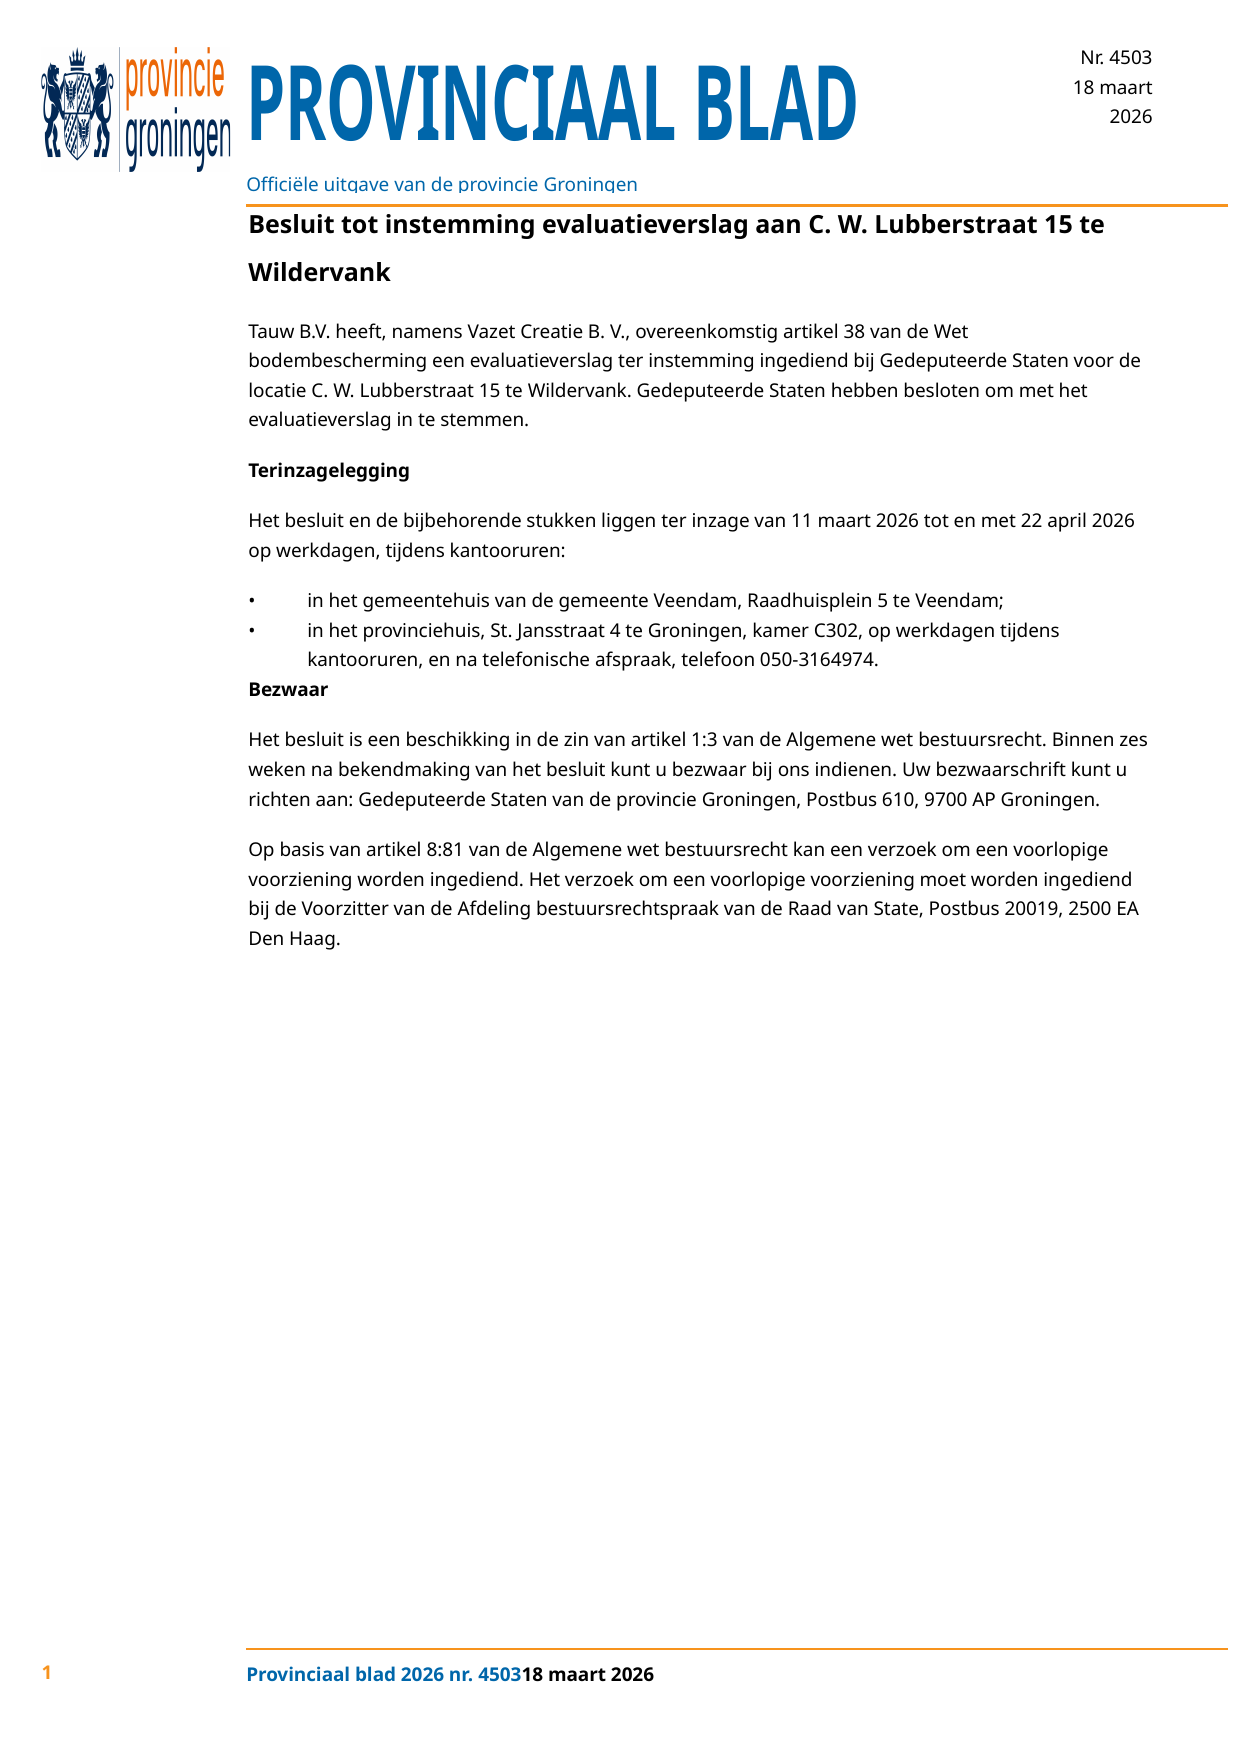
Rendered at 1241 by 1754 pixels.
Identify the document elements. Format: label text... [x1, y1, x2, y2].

text Terinzagelegging [248, 457, 1152, 483]
text Besluit tot instemming evaluatieverslag aan C. W. Lubberstraat 15 te Wildervank [248, 207, 1152, 288]
text Het besluit is een beschikking in de zin van artikel 1:3 van de Algemene wet bestuursrecht. Binnen zes weken na bekendmaking van het besluit kunt u bezwaar bij ons indienen. Uw bezwaarschrift kunt u richten aan: Gedeputeerde Staten van de provincie Groningen, Postbus 610, 9700 AP Groningen. [248, 727, 1152, 812]
picture [41, 47, 231, 172]
list in het gemeentehuis van de gemeente Veendam, Raadhuisplein 5 te Veendam; [248, 587, 1152, 613]
text Het besluit en de bijbehorende stukken liggen ter inzage van 11 maart 2026 tot en met 22 april 2026 op werkdagen, tijdens kantooruren: [248, 507, 1152, 563]
text Bezwaar [248, 676, 1152, 702]
text Op basis van artikel 8:81 van de Algemene wet bestuursrecht kan een verzoek om een voorlopige voorziening worden ingediend. Het verzoek om een voorlopige voorziening moet worden ingediend bij de Voorzitter van de Afdeling bestuursrechtspraak van de Raad van State, Postbus 20019, 2500 EA Den Haag. [248, 836, 1152, 951]
text Tauw B.V. heeft, namens Vazet Creatie B. V., overeenkomstig artikel 38 van de Wet bodembescherming een evaluatieverslag ter instemming ingediend bij Gedeputeerde Staten voor de locatie C. W. Lubberstraat 15 te Wildervank. Gedeputeerde Staten hebben besloten om met het evaluatieverslag in te stemmen. [248, 318, 1152, 432]
list in het provinciehuis, St. Jansstraat 4 te Groningen, kamer C302, op werkdagen tijdens kantooruren, en na telefonische afspraak, telefoon 050-3164974. [248, 617, 1152, 672]
